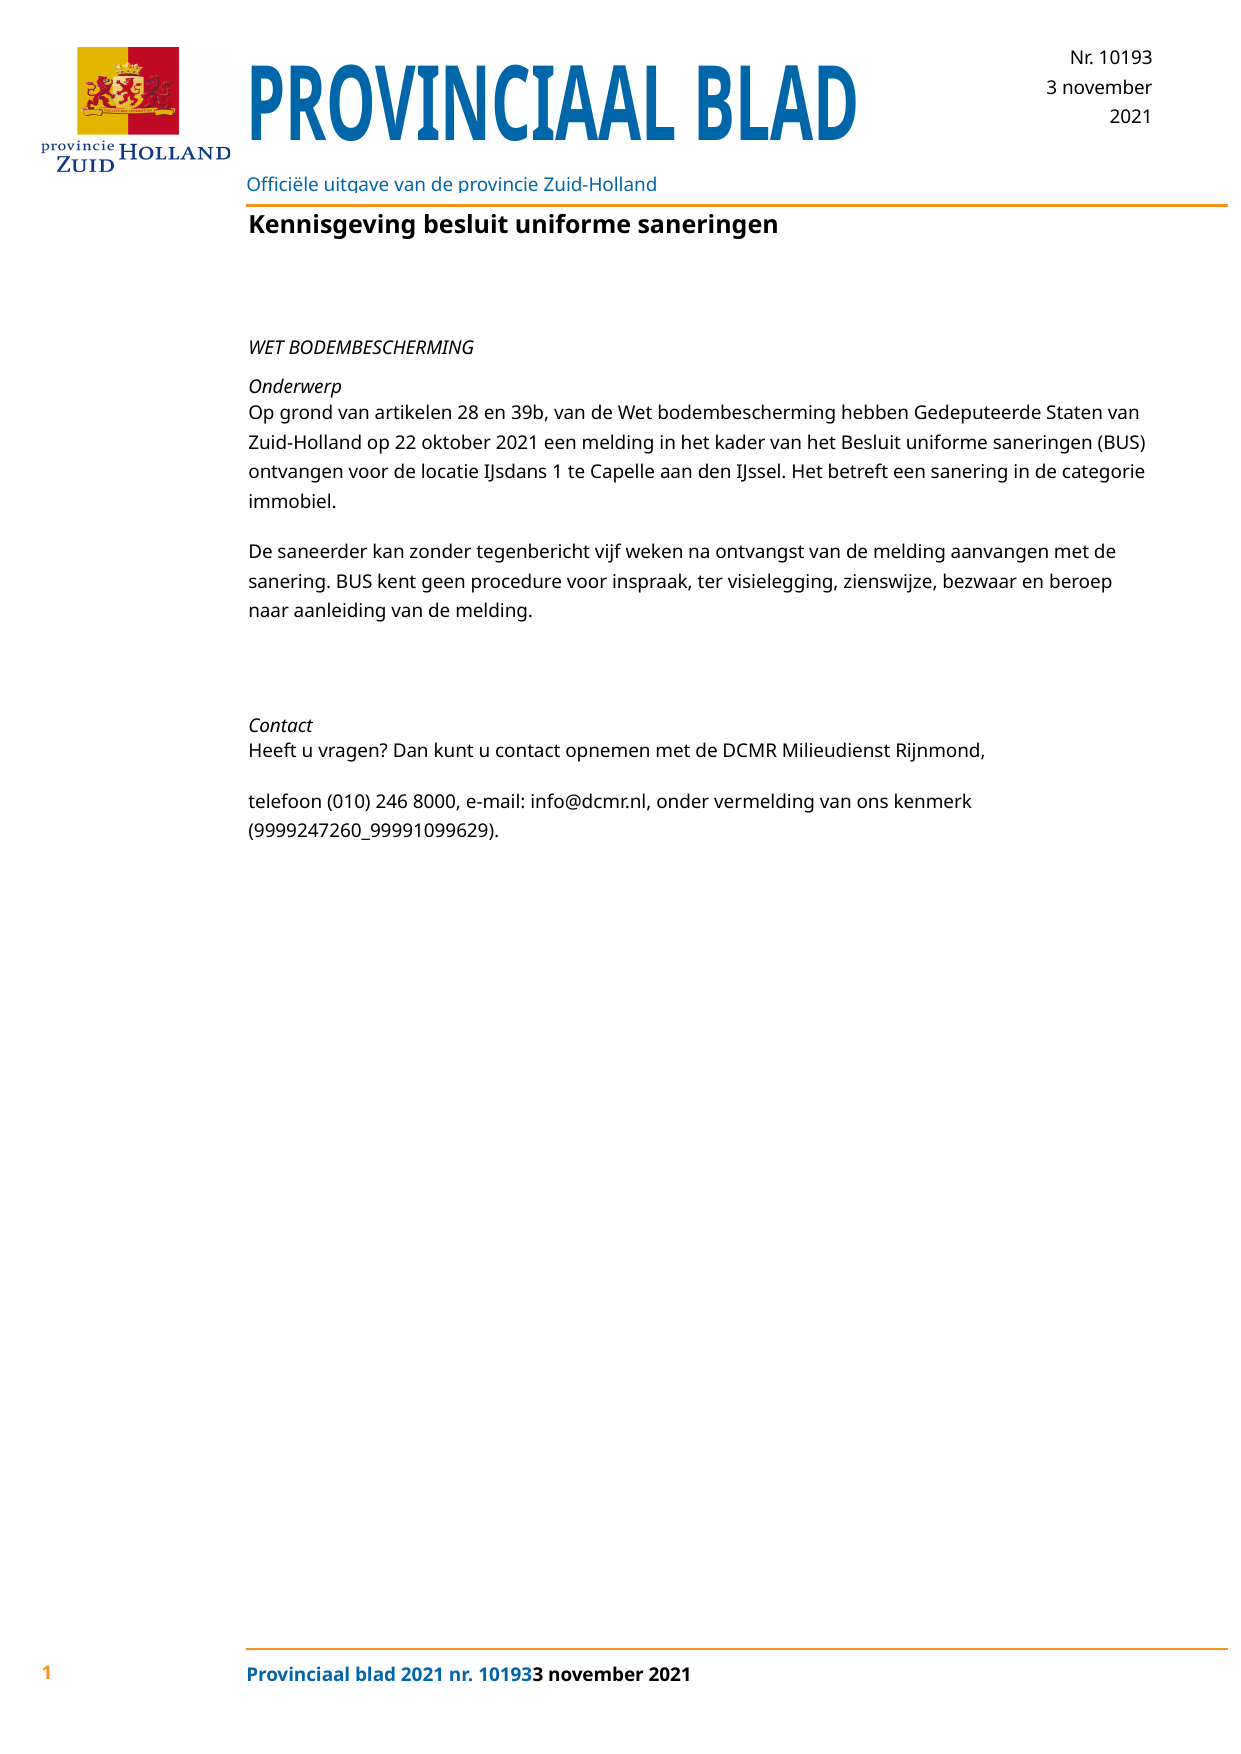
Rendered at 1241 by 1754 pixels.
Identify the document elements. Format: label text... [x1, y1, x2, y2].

picture [41, 47, 231, 172]
text Contact [248, 712, 1152, 738]
text Op grond van artikelen 28 en 39b, van de Wet bodembescherming hebben Gedeputeerde Staten van Zuid-Holland op 22 oktober 2021 een melding in het kader van het Besluit uniforme saneringen (BUS) ontvangen voor de locatie IJsdans 1 te Capelle aan den IJssel. Het betreft een sanering in de categorie immobiel. [248, 399, 1152, 514]
text telefoon (010) 246 8000, e-mail: info@dcmr.nl, onder vermelding van ons kenmerk (9999247260_99991099629). [248, 788, 1152, 843]
text Kennisgeving besluit uniforme saneringen [248, 207, 1152, 241]
text Onderwerp [248, 373, 1152, 399]
text WET BODEMBESCHERMING [248, 334, 1152, 360]
text Heeft u vragen? Dan kunt u contact opnemen met de DCMR Milieudienst Rijnmond, [248, 738, 1152, 763]
text De saneerder kan zonder tegenbericht vijf weken na ontvangst van de melding aanvangen met de sanering. BUS kent geen procedure voor inspraak, ter visielegging, zienswijze, bezwaar en beroep naar aanleiding van de melding. [248, 538, 1152, 623]
